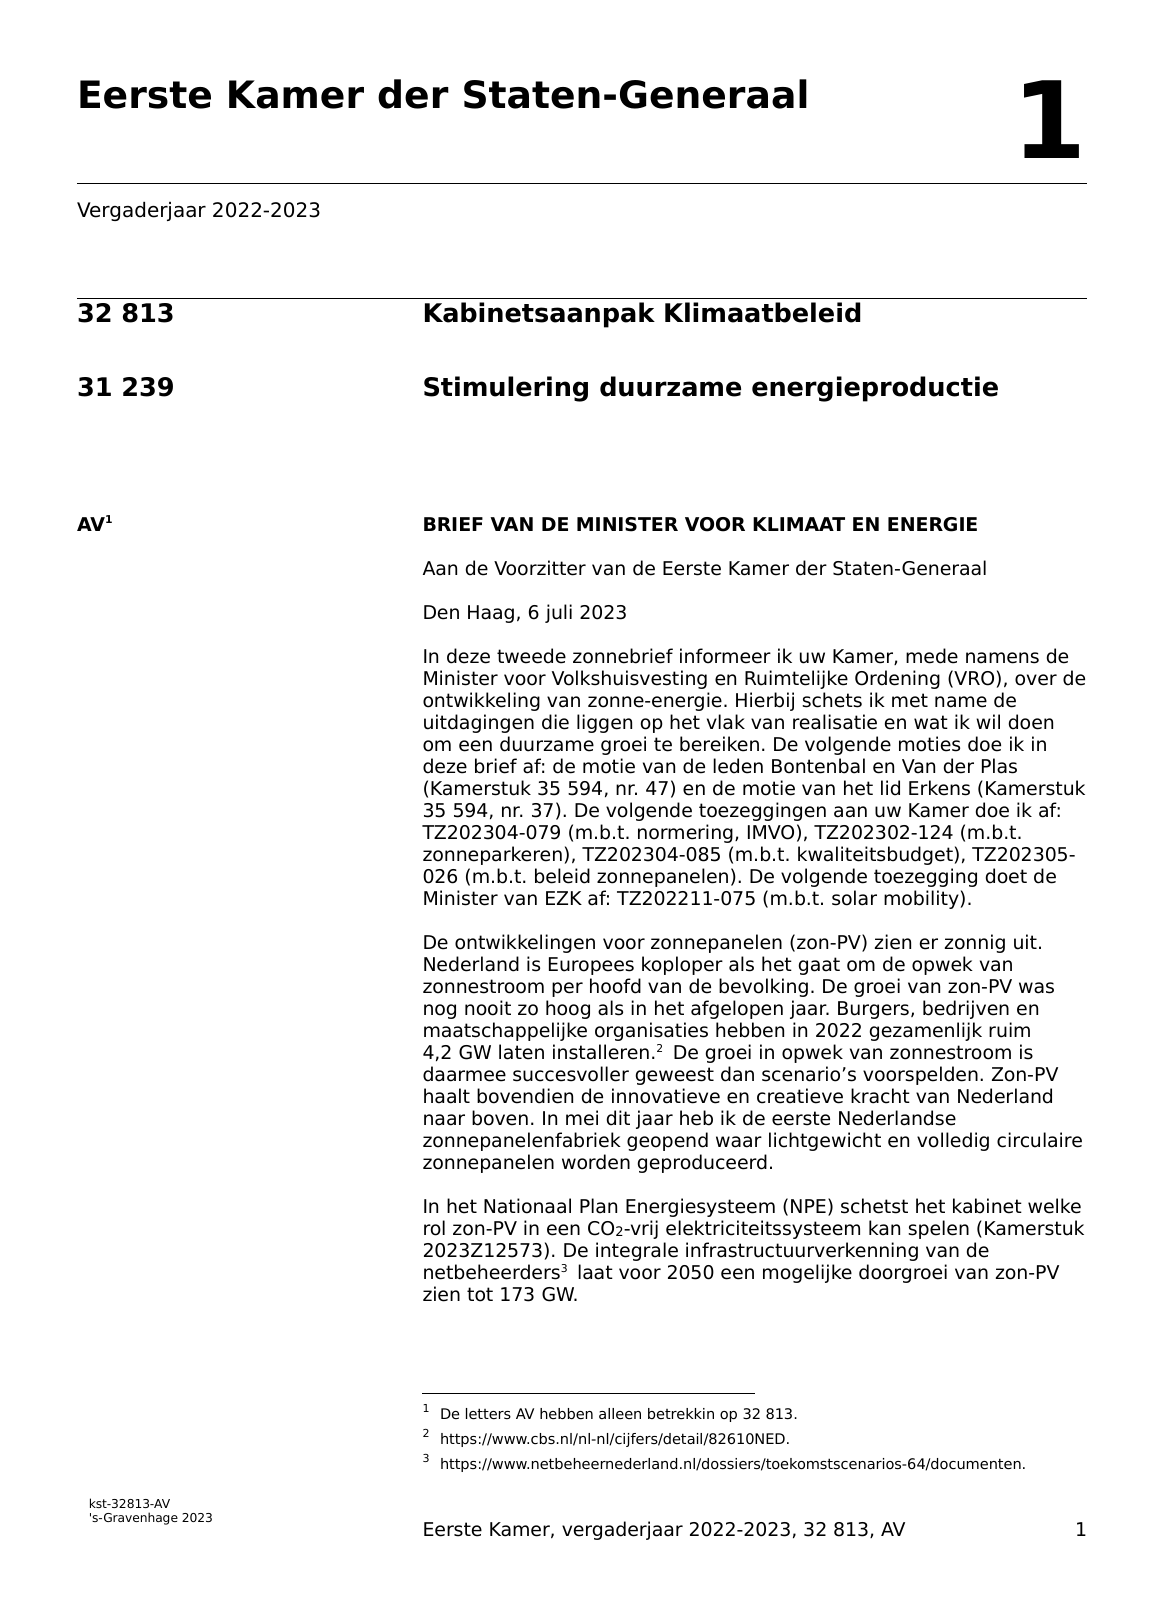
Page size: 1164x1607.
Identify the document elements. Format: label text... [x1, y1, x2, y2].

text Aan de Voorzitter van de Eerste Kamer der Staten-Generaal [422, 558, 1087, 580]
text De letters AV hebben alleen betrekkin op 32 813. [422, 1402, 1087, 1424]
text 's-Gravenhage 2023 [88, 1511, 323, 1525]
table_cell Vergaderjaar 2022-2023 [77, 184, 1087, 298]
text https://www.cbs.nl/nl-nl/cijfers/detail/82610NED. [422, 1427, 1087, 1449]
subtitle 32 813 Kabinetsaanpak Klimaatbeleid [77, 299, 1087, 329]
table_header 1 [886, 59, 1087, 183]
text https://www.netbeheernederland.nl/dossiers/toekomstscenarios-64/documenten. [422, 1452, 1087, 1474]
text In deze tweede zonnebrief informeer ik uw Kamer, mede namens de Minister voor Volkshuisvesting en Ruimtelijke Ordening (VRO), over de ontwikkeling van zonne-energie. Hierbij schets ik met name de uitdagingen die liggen op het vlak van realisatie en wat ik wil doen om een duurzame groei te bereiken. De volgende moties doe ik in deze brief af: de motie van de leden Bontenbal en Van der Plas (Kamerstuk 35 594, nr. 47) en de motie van het lid Erkens (Kamerstuk 35 594, nr. 37). De volgende toezeggingen aan uw Kamer doe ik af: TZ202304-079 (m.b.t. normering, IMVO), TZ202302-124 (m.b.t. zonneparkeren), TZ202304-085 (m.b.t. kwaliteitsbudget), TZ202305-026 (m.b.t. beleid zonnepanelen). De volgende toezegging doet de Minister van EZK af: TZ202211-075 (m.b.t. solar mobility). [422, 646, 1087, 910]
subtitle AV BRIEF VAN DE MINISTER VOOR KLIMAAT EN ENERGIE [77, 514, 1087, 536]
table_header Eerste Kamer der Staten-Generaal [77, 59, 886, 183]
text Den Haag, 6 juli 2023 [422, 602, 1087, 624]
text kst-32813-AV [88, 1497, 323, 1511]
subtitle 31 239 Stimulering duurzame energieproductie [77, 373, 1087, 403]
text De ontwikkelingen voor zonnepanelen (zon-PV) zien er zonnig uit. Nederland is Europees koploper als het gaat om de opwek van zonnestroom per hoofd van de bevolking. De groei van zon-PV was nog nooit zo hoog als in het afgelopen jaar. Burgers, bedrijven en maatschappelijke organisaties hebben in 2022 gezamenlijk ruim 4,2 GW laten installeren. De groei in opwek van zonnestroom is daarmee succesvoller geweest dan scenario’s voorspelden. Zon-PV haalt bovendien de innovatieve en creatieve kracht van Nederland naar boven. In mei dit jaar heb ik de eerste Nederlandse zonnepanelenfabriek geopend waar lichtgewicht en volledig circulaire zonnepanelen worden geproduceerd. [422, 932, 1087, 1174]
text In het Nationaal Plan Energiesysteem (NPE) schetst het kabinet welke rol zon-PV in een CO2-vrij elektriciteitssysteem kan spelen (Kamerstuk 2023Z12573). De integrale infrastructuurverkenning van de netbeheerders laat voor 2050 een mogelijke doorgroei van zon-PV zien tot 173 GW. [422, 1196, 1087, 1306]
